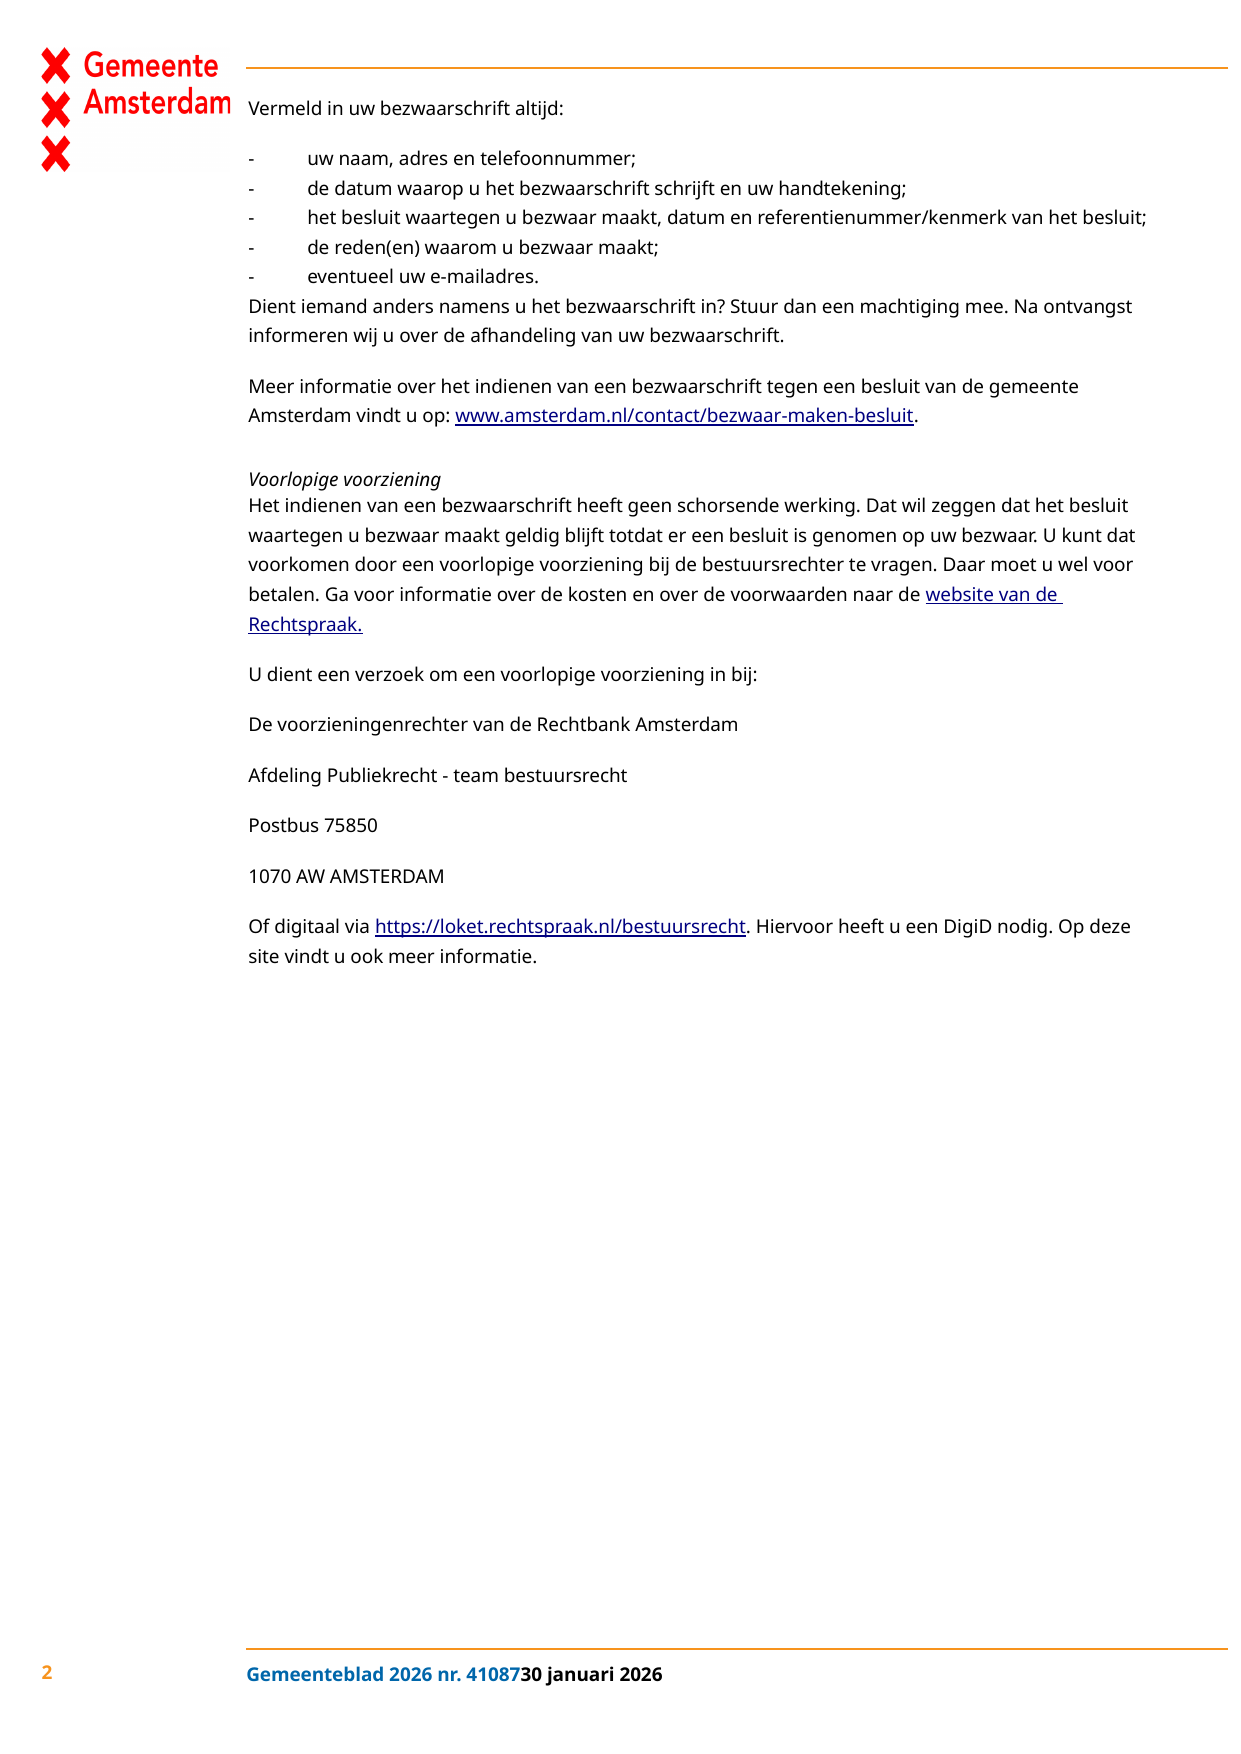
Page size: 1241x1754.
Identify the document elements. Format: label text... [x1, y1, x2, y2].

list de reden(en) waarom u bezwaar maakt; [248, 234, 1152, 260]
text Voorlopige voorziening [248, 467, 1152, 492]
text Postbus 75850 [248, 812, 1152, 838]
text Afdeling Publiekrecht - team bestuursrecht [248, 762, 1152, 788]
text De voorzieningenrechter van de Rechtbank Amsterdam [248, 712, 1152, 737]
picture [41, 47, 231, 172]
list de datum waarop u het bezwaarschrift schrijft en uw handtekening; [248, 175, 1152, 201]
text Dient iemand anders namens u het bezwaarschrift in? Stuur dan een machtiging mee. Na ontvangst informeren wij u over de afhandeling van uw bezwaarschrift. [248, 293, 1152, 348]
text Meer informatie over het indienen van een bezwaarschrift tegen een besluit van de gemeente Amsterdam vindt u op: www.amsterdam.nl/contact/bezwaar-maken-besluit. [248, 373, 1152, 428]
list eventueel uw e-mailadres. [248, 263, 1152, 289]
text Of digitaal via https://loket.rechtspraak.nl/bestuursrecht. Hiervoor heeft u een DigiD nodig. Op deze site vindt u ook meer informatie. [248, 913, 1152, 968]
text U dient een verzoek om een voorlopige voorziening in bij: [248, 661, 1152, 687]
text Vermeld in uw bezwaarschrift altijd: [248, 95, 1152, 121]
text Het indienen van een bezwaarschrift heeft geen schorsende werking. Dat wil zeggen dat het besluit waartegen u bezwaar maakt geldig blijft totdat er een besluit is genomen op uw bezwaar. U kunt dat voorkomen door een voorlopige voorziening bij de bestuursrechter te vragen. Daar moet u wel voor betalen. Ga voor informatie over de kosten en over de voorwaarden naar de website van de Rechtspraak. [248, 492, 1152, 636]
list uw naam, adres en telefoonnummer; [248, 145, 1152, 171]
list het besluit waartegen u bezwaar maakt, datum en referentienummer/kenmerk van het besluit; [248, 204, 1152, 230]
text 1070 AW AMSTERDAM [248, 863, 1152, 888]
